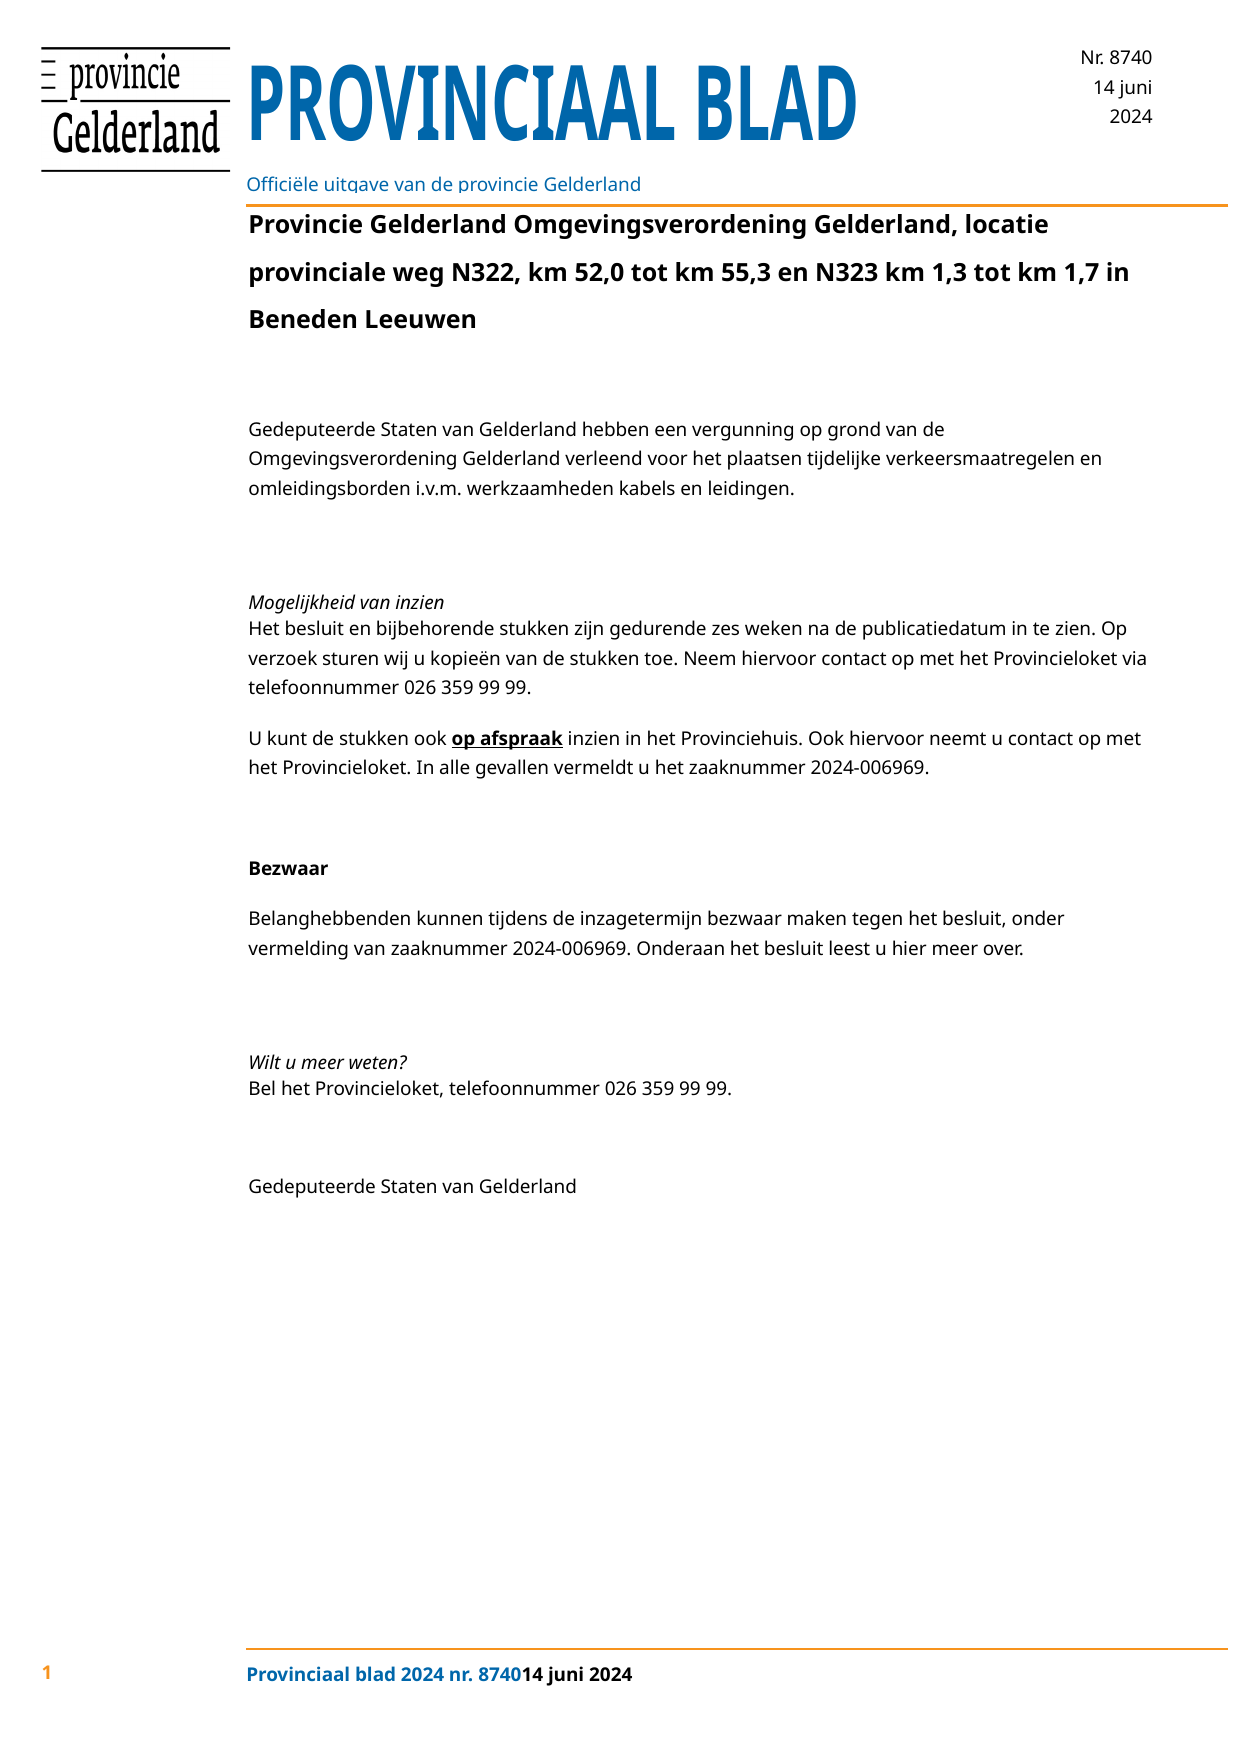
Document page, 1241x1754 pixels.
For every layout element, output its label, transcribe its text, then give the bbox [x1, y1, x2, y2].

text U kunt de stukken ook op afspraak inzien in het Provinciehuis. Ook hiervoor neemt u contact op met het Provincieloket. In alle gevallen vermeldt u het zaaknummer 2024-006969. [248, 725, 1152, 780]
text Wilt u meer weten? [248, 1049, 1152, 1075]
text Provincie Gelderland Omgevingsverordening Gelderland, locatie provinciale weg N322, km 52,0 tot km 55,3 en N323 km 1,3 tot km 1,7 in Beneden Leeuwen [248, 207, 1152, 336]
text Gedeputeerde Staten van Gelderland [248, 1173, 1152, 1199]
text Belanghebbenden kunnen tijdens de inzagetermijn bezwaar maken tegen het besluit, onder vermelding van zaaknummer 2024-006969. Onderaan het besluit leest u hier meer over. [248, 906, 1152, 961]
text Gedeputeerde Staten van Gelderland hebben een vergunning op grond van de Omgevingsverordening Gelderland verleend voor het plaatsen tijdelijke verkeersmaatregelen en omleidingsborden i.v.m. werkzaamheden kabels en leidingen. [248, 416, 1152, 501]
text Mogelijkheid van inzien [248, 589, 1152, 615]
text Bel het Provincieloket, telefoonnummer 026 359 99 99. [248, 1075, 1152, 1101]
picture [41, 47, 231, 172]
text Het besluit en bijbehorende stukken zijn gedurende zes weken na de publicatiedatum in te zien. Op verzoek sturen wij u kopieën van de stukken toe. Neem hiervoor contact op met het Provincieloket via telefoonnummer 026 359 99 99. [248, 615, 1152, 700]
text Bezwaar [248, 855, 1152, 881]
